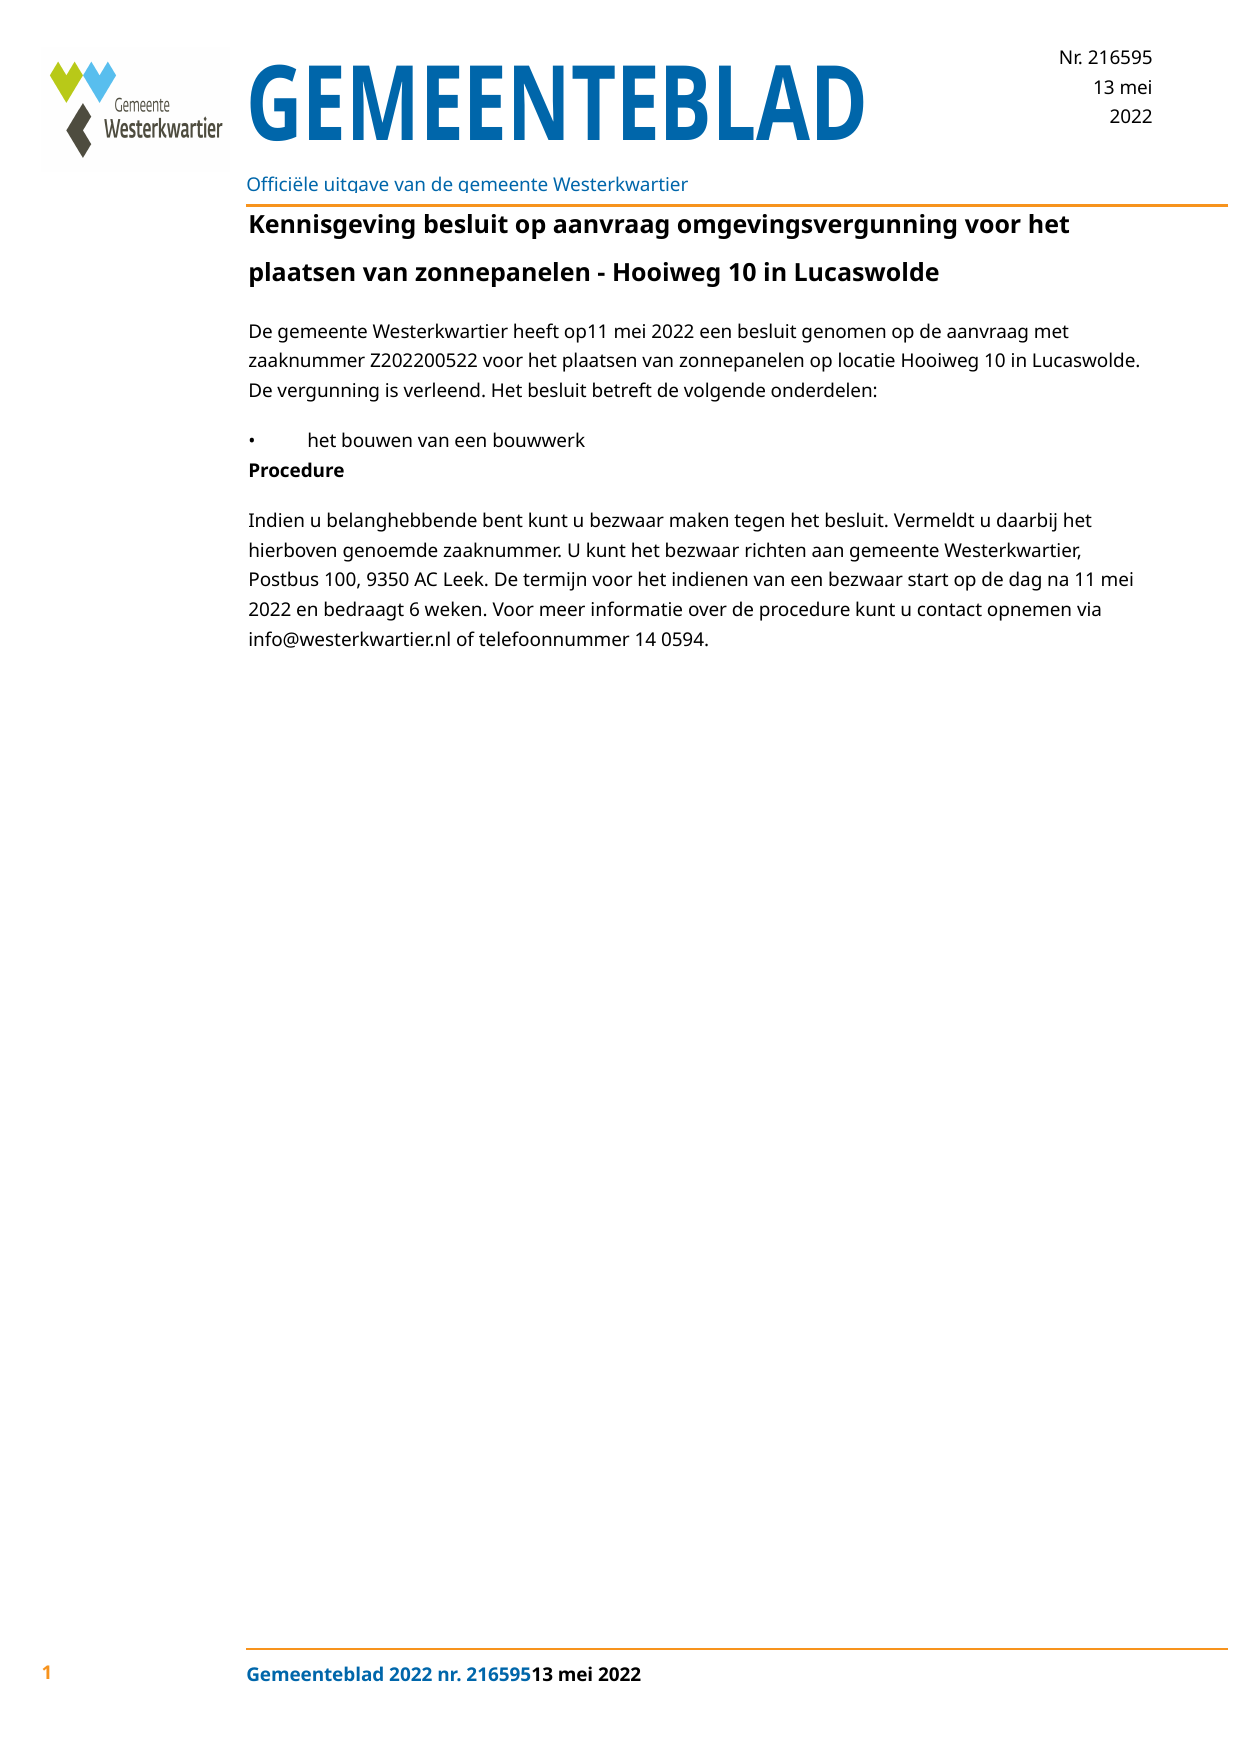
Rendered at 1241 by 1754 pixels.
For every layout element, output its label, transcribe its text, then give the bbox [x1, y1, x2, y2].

list het bouwen van een bouwwerk [248, 427, 1152, 453]
text De gemeente Westerkwartier heeft op11 mei 2022 een besluit genomen op de aanvraag met zaaknummer Z202200522 voor het plaatsen van zonnepanelen op locatie Hooiweg 10 in Lucaswolde. De vergunning is verleend. Het besluit betreft de volgende onderdelen: [248, 318, 1152, 403]
text Procedure [248, 457, 1152, 483]
text Kennisgeving besluit op aanvraag omgevingsvergunning voor het plaatsen van zonnepanelen - Hooiweg 10 in Lucaswolde [248, 207, 1152, 288]
text Indien u belanghebbende bent kunt u bezwaar maken tegen het besluit. Vermeldt u daarbij het hierboven genoemde zaaknummer. U kunt het bezwaar richten aan gemeente Westerkwartier, Postbus 100, 9350 AC Leek. De termijn voor het indienen van een bezwaar start op de dag na 11 mei 2022 en bedraagt 6 weken. Voor meer informatie over de procedure kunt u contact opnemen via info@westerkwartier.nl of telefoonnummer 14 0594. [248, 507, 1152, 652]
picture [41, 47, 231, 172]
